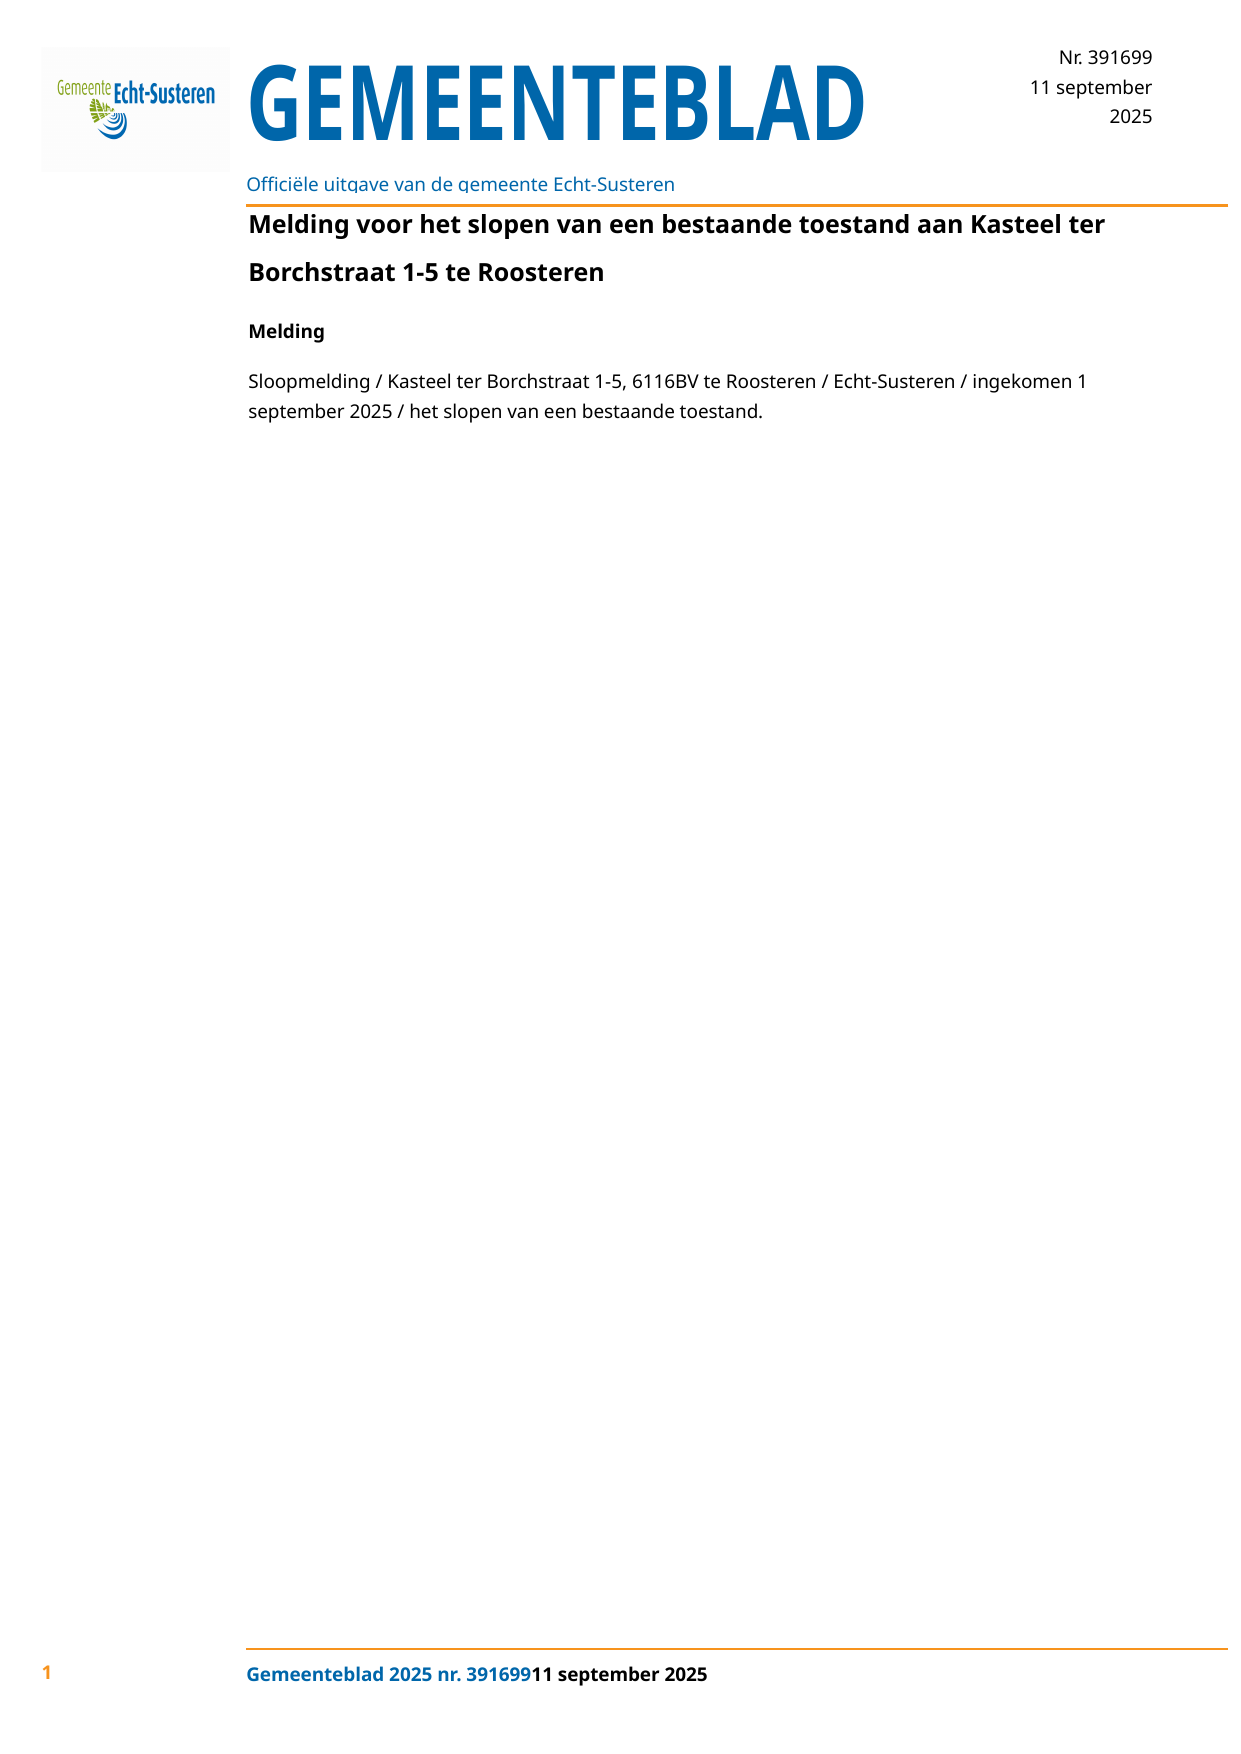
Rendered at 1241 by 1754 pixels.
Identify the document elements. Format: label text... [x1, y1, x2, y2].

text Melding [248, 318, 1152, 344]
text Sloopmelding / Kasteel ter Borchstraat 1-5, 6116BV te Roosteren / Echt-Susteren / ingekomen 1 september 2025 / het slopen van een bestaande toestand. [248, 368, 1152, 424]
picture [41, 47, 231, 172]
text Melding voor het slopen van een bestaande toestand aan Kasteel ter Borchstraat 1-5 te Roosteren [248, 207, 1152, 288]
